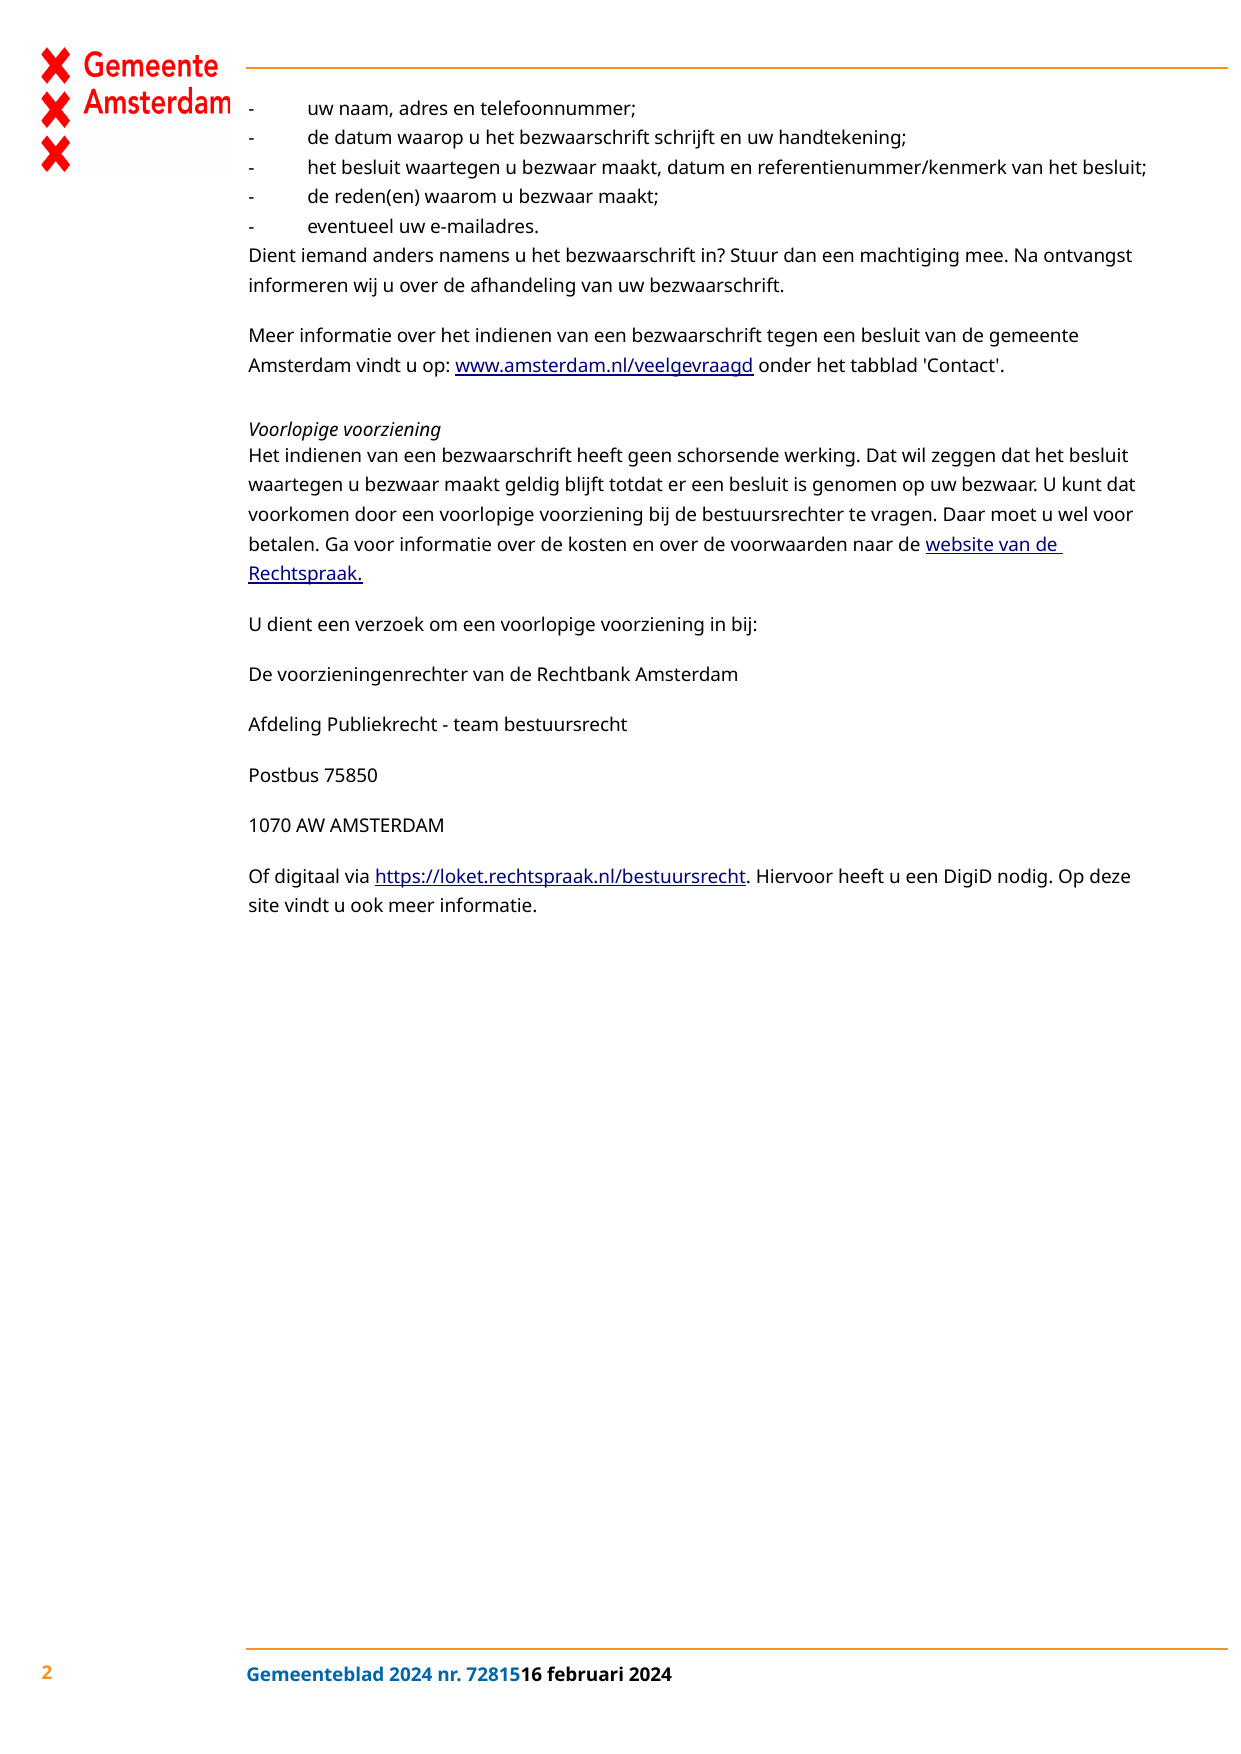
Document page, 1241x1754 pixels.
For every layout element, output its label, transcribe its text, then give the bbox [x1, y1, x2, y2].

text Het indienen van een bezwaarschrift heeft geen schorsende werking. Dat wil zeggen dat het besluit waartegen u bezwaar maakt geldig blijft totdat er een besluit is genomen op uw bezwaar. U kunt dat voorkomen door een voorlopige voorziening bij de bestuursrechter te vragen. Daar moet u wel voor betalen. Ga voor informatie over de kosten en over de voorwaarden naar de website van de Rechtspraak. [248, 442, 1152, 586]
list uw naam, adres en telefoonnummer; [248, 95, 1152, 121]
text Dient iemand anders namens u het bezwaarschrift in? Stuur dan een machtiging mee. Na ontvangst informeren wij u over de afhandeling van uw bezwaarschrift. [248, 243, 1152, 298]
text U dient een verzoek om een voorlopige voorziening in bij: [248, 611, 1152, 636]
text Postbus 75850 [248, 762, 1152, 788]
text Of digitaal via https://loket.rechtspraak.nl/bestuursrecht. Hiervoor heeft u een DigiD nodig. Op deze site vindt u ook meer informatie. [248, 863, 1152, 918]
list de datum waarop u het bezwaarschrift schrijft en uw handtekening; [248, 124, 1152, 150]
list eventueel uw e-mailadres. [248, 213, 1152, 239]
text De voorzieningenrechter van de Rechtbank Amsterdam [248, 661, 1152, 687]
list het besluit waartegen u bezwaar maakt, datum en referentienummer/kenmerk van het besluit; [248, 154, 1152, 180]
text Afdeling Publiekrecht - team bestuursrecht [248, 712, 1152, 737]
text Voorlopige voorziening [248, 416, 1152, 442]
picture [41, 47, 231, 172]
text Meer informatie over het indienen van een bezwaarschrift tegen een besluit van de gemeente Amsterdam vindt u op: www.amsterdam.nl/veelgevraagd onder het tabblad 'Contact'. [248, 323, 1152, 378]
list de reden(en) waarom u bezwaar maakt; [248, 183, 1152, 209]
text 1070 AW AMSTERDAM [248, 812, 1152, 838]
